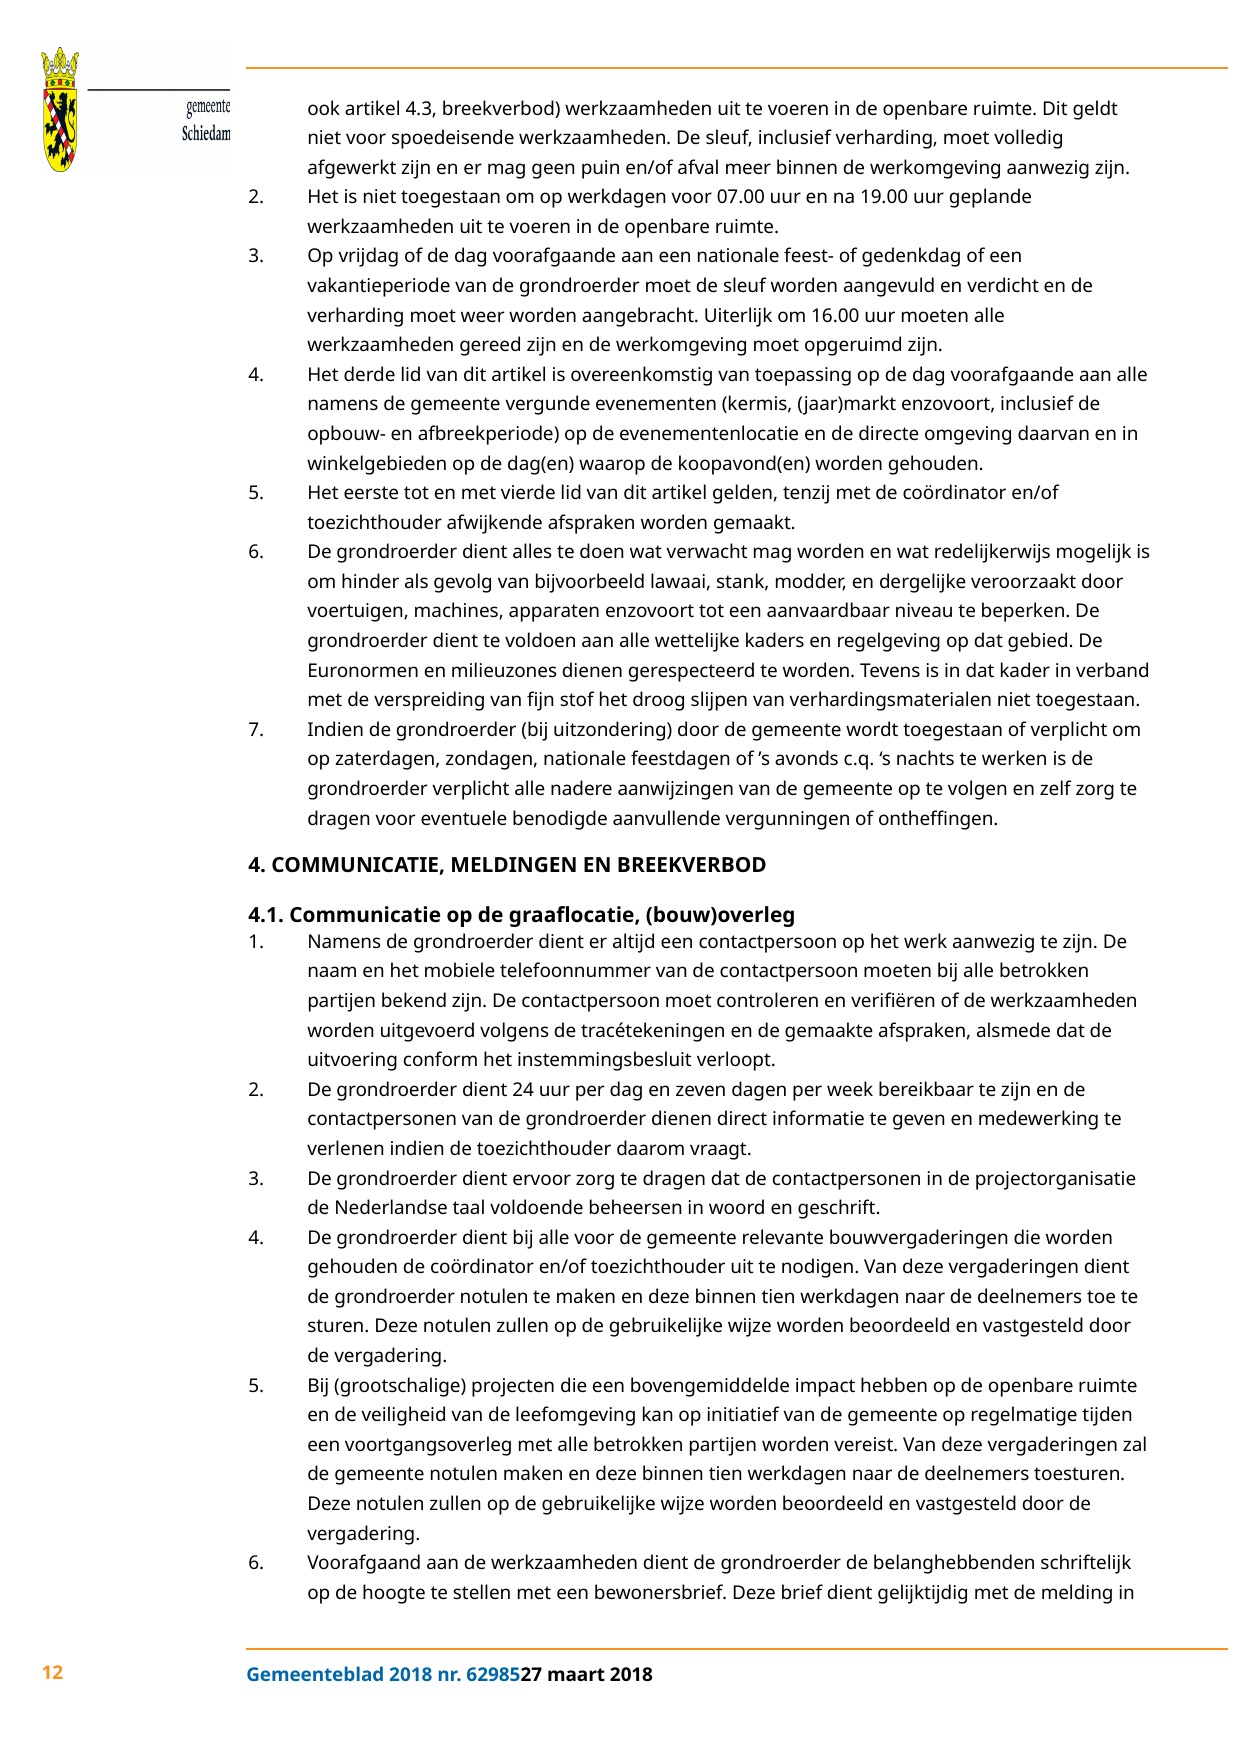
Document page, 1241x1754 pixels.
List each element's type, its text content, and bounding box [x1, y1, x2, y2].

list Op vrijdag of de dag voorafgaande aan een nationale feest- of gedenkdag of een vakantieperiode van de grondroerder moet de sleuf worden aangevuld en verdicht en de verharding moet weer worden aangebracht. Uiterlijk om 16.00 uur moeten alle werkzaamheden gereed zijn en de werkomgeving moet opgeruimd zijn. [248, 243, 1152, 357]
text 4.1. Communicatie op de graaflocatie, (bouw)overleg [248, 900, 1152, 928]
text 4. COMMUNICATIE, MELDINGEN EN BREEKVERBOD [248, 850, 1152, 879]
list Namens de grondroerder dient er altijd een contactpersoon op het werk aanwezig te zijn. De naam en het mobiele telefoonnummer van de contactpersoon moeten bij alle betrokken partijen bekend zijn. De contactpersoon moet controleren en verifiëren of de werkzaamheden worden uitgevoerd volgens de tracétekeningen en de gemaakte afspraken, alsmede dat de uitvoering conform het instemmingsbesluit verloopt. [248, 928, 1152, 1072]
list Voorafgaand aan de werkzaamheden dient de grondroerder de belanghebbenden schriftelijk op de hoogte te stellen met een bewonersbrief. Deze brief dient gelijktijdig met de melding in [248, 1549, 1152, 1605]
list Het is niet toegestaan om op werkdagen voor 07.00 uur en na 19.00 uur geplande werkzaamheden uit te voeren in de openbare ruimte. [248, 183, 1152, 239]
list De grondroerder dient ervoor zorg te dragen dat de contactpersonen in de projectorganisatie de Nederlandse taal voldoende beheersen in woord en geschrift. [248, 1165, 1152, 1220]
list Indien de grondroerder (bij uitzondering) door de gemeente wordt toegestaan of verplicht om op zaterdagen, zondagen, nationale feestdagen of ’s avonds c.q. ‘s nachts te werken is de grondroerder verplicht alle nadere aanwijzingen van de gemeente op te volgen en zelf zorg te dragen voor eventuele benodigde aanvullende vergunningen of ontheffingen. [248, 716, 1152, 831]
list Het eerste tot en met vierde lid van dit artikel gelden, tenzij met de coördinator en/of toezichthouder afwijkende afspraken worden gemaakt. [248, 479, 1152, 535]
list ook artikel 4.3, breekverbod) werkzaamheden uit te voeren in de openbare ruimte. Dit geldt niet voor spoedeisende werkzaamheden. De sleuf, inclusief verharding, moet volledig afgewerkt zijn en er mag geen puin en/of afval meer binnen de werkomgeving aanwezig zijn. [248, 95, 1152, 180]
list De grondroerder dient bij alle voor de gemeente relevante bouwvergaderingen die worden gehouden de coördinator en/of toezichthouder uit te nodigen. Van deze vergaderingen dient de grondroerder notulen te maken en deze binnen tien werkdagen naar de deelnemers toe te sturen. Deze notulen zullen op de gebruikelijke wijze worden beoordeeld en vastgesteld door de vergadering. [248, 1224, 1152, 1368]
list De grondroerder dient alles te doen wat verwacht mag worden en wat redelijkerwijs mogelijk is om hinder als gevolg van bijvoorbeeld lawaai, stank, modder, en dergelijke veroorzaakt door voertuigen, machines, apparaten enzovoort tot een aanvaardbaar niveau te beperken. De grondroerder dient te voldoen aan alle wettelijke kaders en regelgeving op dat gebied. De Euronormen en milieuzones dienen gerespecteerd te worden. Tevens is in dat kader in verband met de verspreiding van fijn stof het droog slijpen van verhardingsmaterialen niet toegestaan. [248, 538, 1152, 712]
list De grondroerder dient 24 uur per dag en zeven dagen per week bereikbaar te zijn en de contactpersonen van de grondroerder dienen direct informatie te geven en medewerking te verlenen indien de toezichthouder daarom vraagt. [248, 1076, 1152, 1161]
list Het derde lid van dit artikel is overeenkomstig van toepassing op de dag voorafgaande aan alle namens de gemeente vergunde evenementen (kermis, (jaar)markt enzovoort, inclusief de opbouw- en afbreekperiode) op de evenementenlocatie en de directe omgeving daarvan en in winkelgebieden op de dag(en) waarop de koopavond(en) worden gehouden. [248, 361, 1152, 476]
picture [41, 47, 231, 172]
list Bij (grootschalige) projecten die een bovengemiddelde impact hebben op de openbare ruimte en de veiligheid van de leefomgeving kan op initiatief van de gemeente op regelmatige tijden een voortgangsoverleg met alle betrokken partijen worden vereist. Van deze vergaderingen zal de gemeente notulen maken en deze binnen tien werkdagen naar de deelnemers toesturen. Deze notulen zullen op de gebruikelijke wijze worden beoordeeld en vastgesteld door de vergadering. [248, 1372, 1152, 1546]
